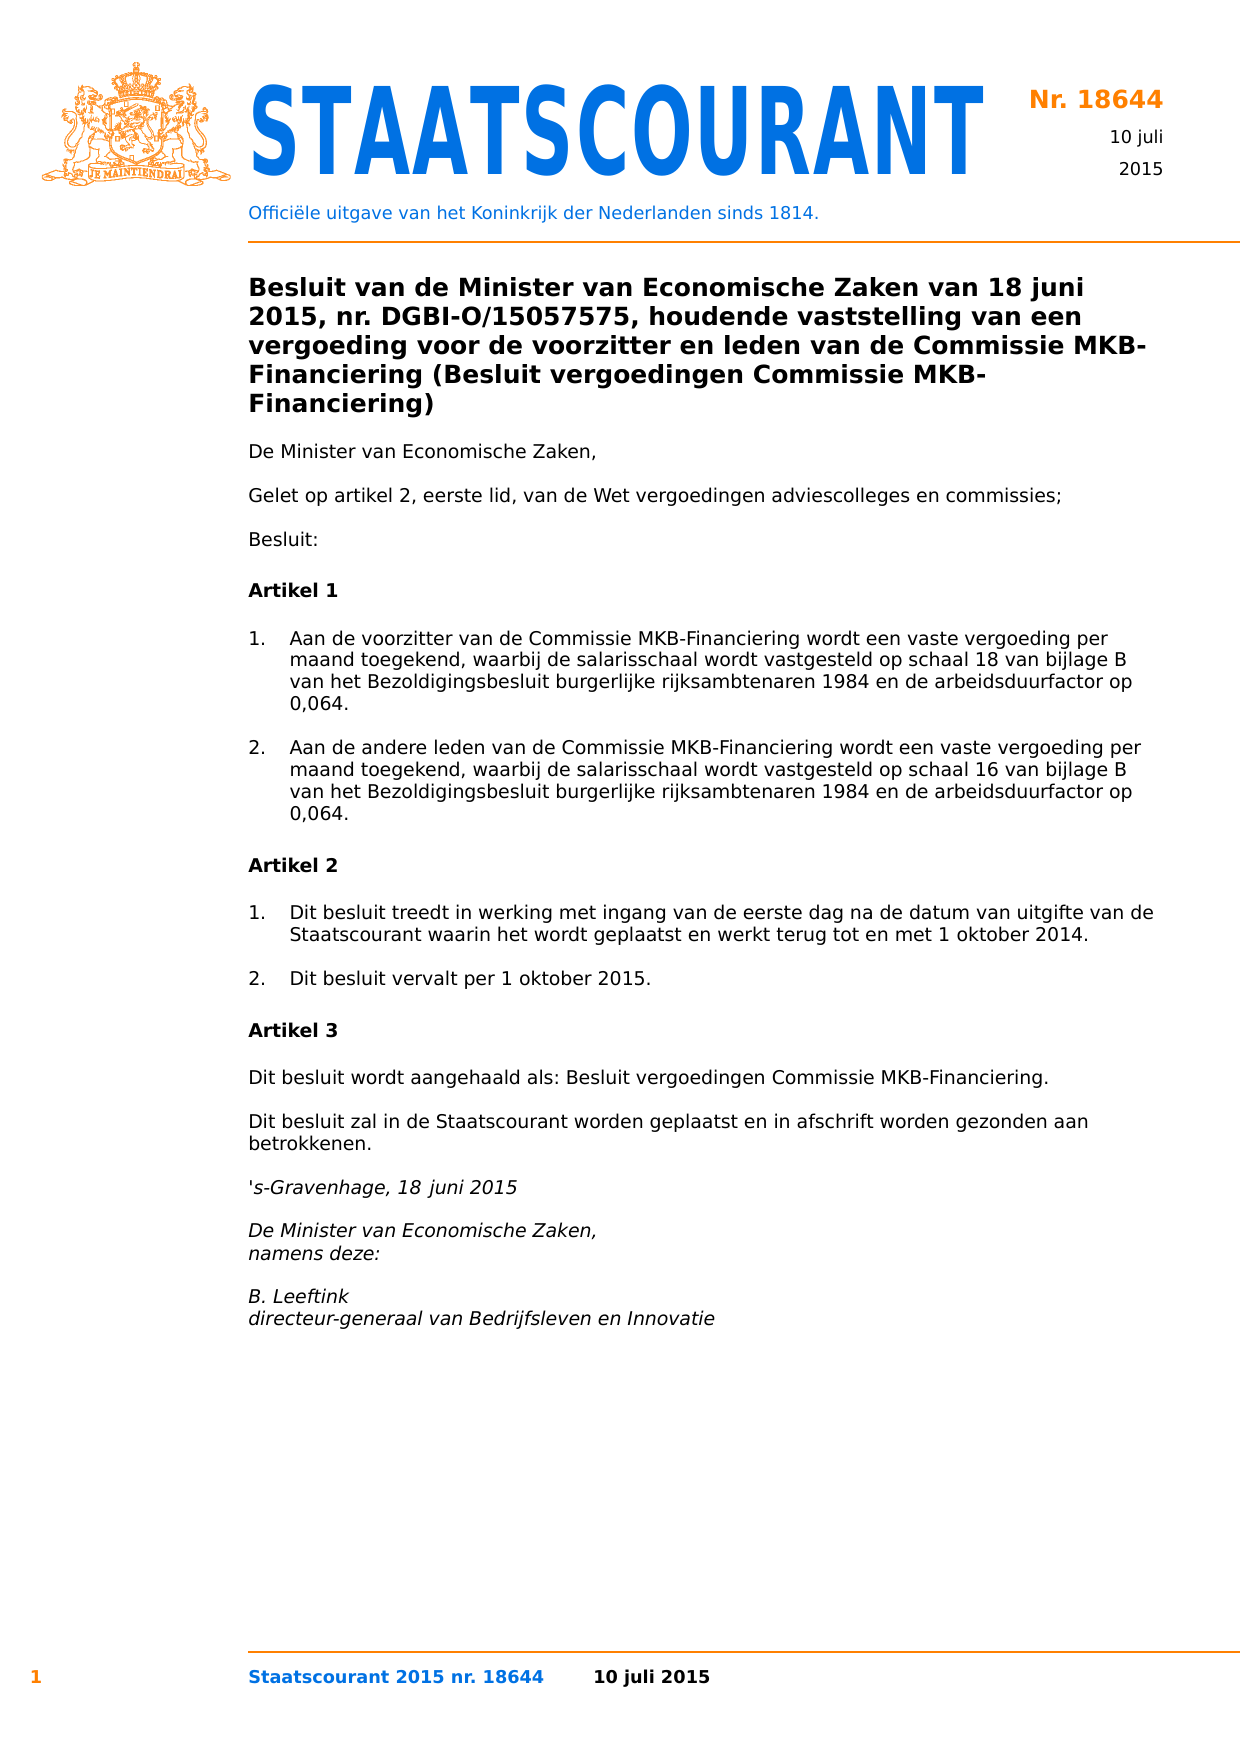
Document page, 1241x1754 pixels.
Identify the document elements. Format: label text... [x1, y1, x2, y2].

text Gelet op artikel 2, eerste lid, van de Wet vergoedingen adviescolleges en commissies; [248, 484, 1163, 507]
text 1. Aan de voorzitter van de Commissie MKB-Financiering wordt een vaste vergoeding per maand toegekend, waarbij de salarisschaal wordt vastgesteld op schaal 18 van bijlage B van het Bezoldigingsbesluit burgerlijke rijksambtenaren 1984 en de arbeidsduurfactor op 0,064. [248, 627, 1163, 715]
text Dit besluit wordt aangehaald als: Besluit vergoedingen Commissie MKB-Financiering. [248, 1067, 1163, 1089]
table_header STAATSCOURANT [248, 62, 998, 203]
table_header Nr. 18644 [998, 62, 1240, 121]
subtitle Artikel 3 [248, 1020, 1163, 1042]
subtitle Artikel 2 [248, 855, 1163, 877]
table_header [25, 62, 248, 241]
text 2. Dit besluit vervalt per 1 oktober 2015. [248, 968, 1163, 990]
table_cell Officiële uitgave van het Koninkrijk der Nederlanden sinds 1814. [248, 203, 1240, 241]
text De Minister van Economische Zaken, namens deze: B. Leeftink directeur-generaal van Bedrijfsleven en Innovatie [248, 1220, 1163, 1330]
text Besluit: [248, 528, 1163, 550]
text De Minister van Economische Zaken, [248, 441, 1163, 463]
text 's-Gravenhage, 18 juni 2015 [248, 1177, 1163, 1198]
subtitle Besluit van de Minister van Economische Zaken van 18 juni 2015, nr. DGBI-O/15057575, houdende vaststelling van een vergoeding voor de voorzitter en leden van de Commissie MKB-Financiering (Besluit vergoedingen Commissie MKB-Financiering) [248, 273, 1163, 419]
table_cell 10 juli [998, 121, 1240, 153]
subtitle Artikel 1 [248, 580, 1163, 602]
text 1. Dit besluit treedt in werking met ingang van de eerste dag na de datum van uitgifte van de Staatscourant waarin het wordt geplaatst en werkt terug tot en met 1 oktober 2014. [248, 902, 1163, 946]
picture [41, 62, 231, 186]
table_cell 2015 [998, 153, 1240, 203]
text 2. Aan de andere leden van de Commissie MKB-Financiering wordt een vaste vergoeding per maand toegekend, waarbij de salarisschaal wordt vastgesteld op schaal 16 van bijlage B van het Bezoldigingsbesluit burgerlijke rijksambtenaren 1984 en de arbeidsduurfactor op 0,064. [248, 737, 1163, 825]
text Dit besluit zal in de Staatscourant worden geplaatst en in afschrift worden gezonden aan betrokkenen. [248, 1111, 1163, 1155]
